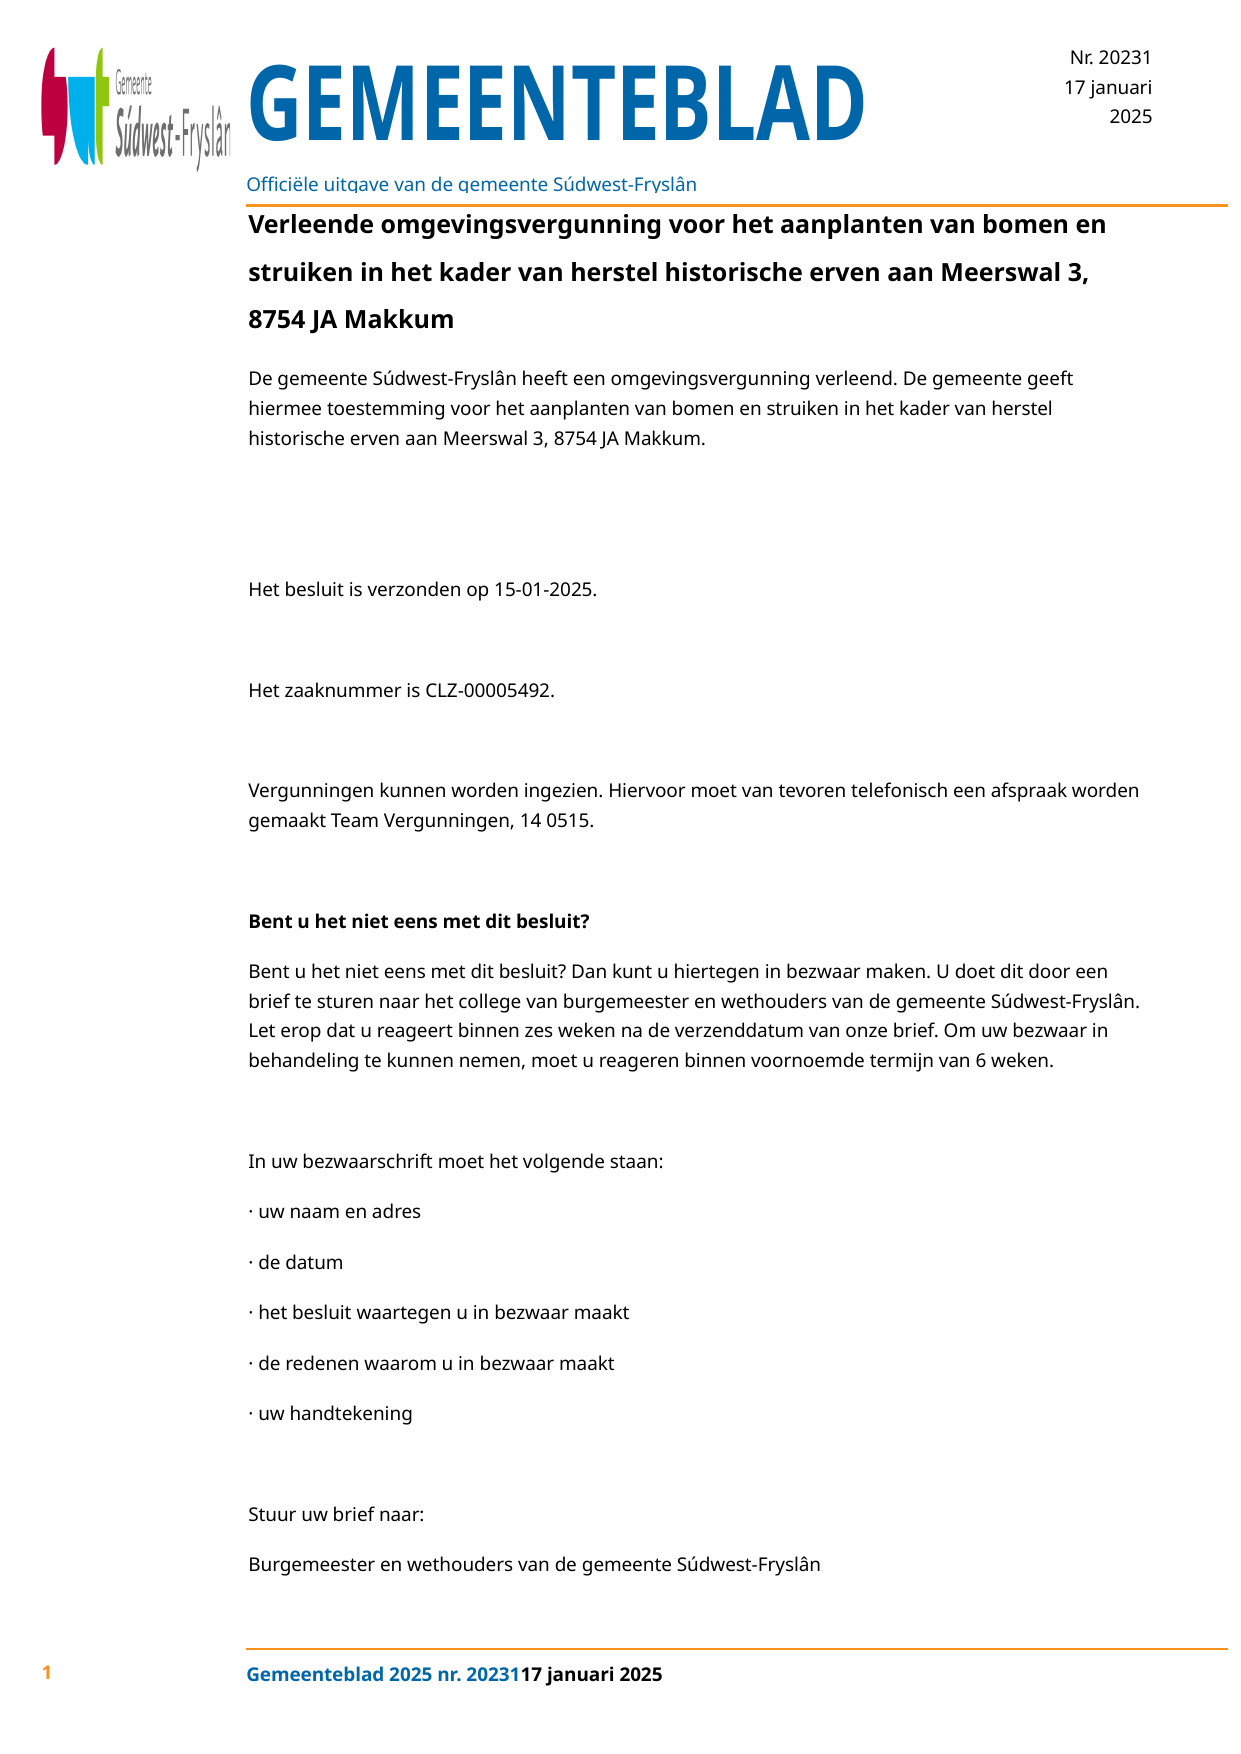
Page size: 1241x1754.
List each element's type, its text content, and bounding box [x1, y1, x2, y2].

text · de redenen waarom u in bezwaar maakt [248, 1350, 1152, 1375]
text · het besluit waartegen u in bezwaar maakt [248, 1299, 1152, 1325]
text · uw naam en adres [248, 1198, 1152, 1224]
text In uw bezwaarschrift moet het volgende staan: [248, 1148, 1152, 1174]
text Het besluit is verzonden op 15-01-2025. [248, 576, 1152, 602]
text Bent u het niet eens met dit besluit? Dan kunt u hiertegen in bezwaar maken. U doet dit door een brief te sturen naar het college van burgemeester en wethouders van de gemeente Súdwest-Fryslân. Let erop dat u reageert binnen zes weken na de verzenddatum van onze brief. Om uw bezwaar in behandeling te kunnen nemen, moet u reageren binnen voornoemde termijn van 6 weken. [248, 958, 1152, 1073]
text Vergunningen kunnen worden ingezien. Hiervoor moet van tevoren telefonisch een afspraak worden gemaakt Team Vergunningen, 14 0515. [248, 778, 1152, 833]
text Verleende omgevingsvergunning voor het aanplanten van bomen en struiken in het kader van herstel historische erven aan Meerswal 3, 8754 JA Makkum [248, 207, 1152, 336]
picture [41, 47, 231, 172]
text Stuur uw brief naar: [248, 1501, 1152, 1527]
text · uw handtekening [248, 1400, 1152, 1426]
text Bent u het niet eens met dit besluit? [248, 908, 1152, 934]
text Burgemeester en wethouders van de gemeente Súdwest-Fryslân [248, 1551, 1152, 1577]
text · de datum [248, 1249, 1152, 1274]
text Het zaaknummer is CLZ-00005492. [248, 677, 1152, 702]
text De gemeente Súdwest-Fryslân heeft een omgevingsvergunning verleend. De gemeente geeft hiermee toestemming voor het aanplanten van bomen en struiken in het kader van herstel historische erven aan Meerswal 3, 8754 JA Makkum. [248, 366, 1152, 450]
